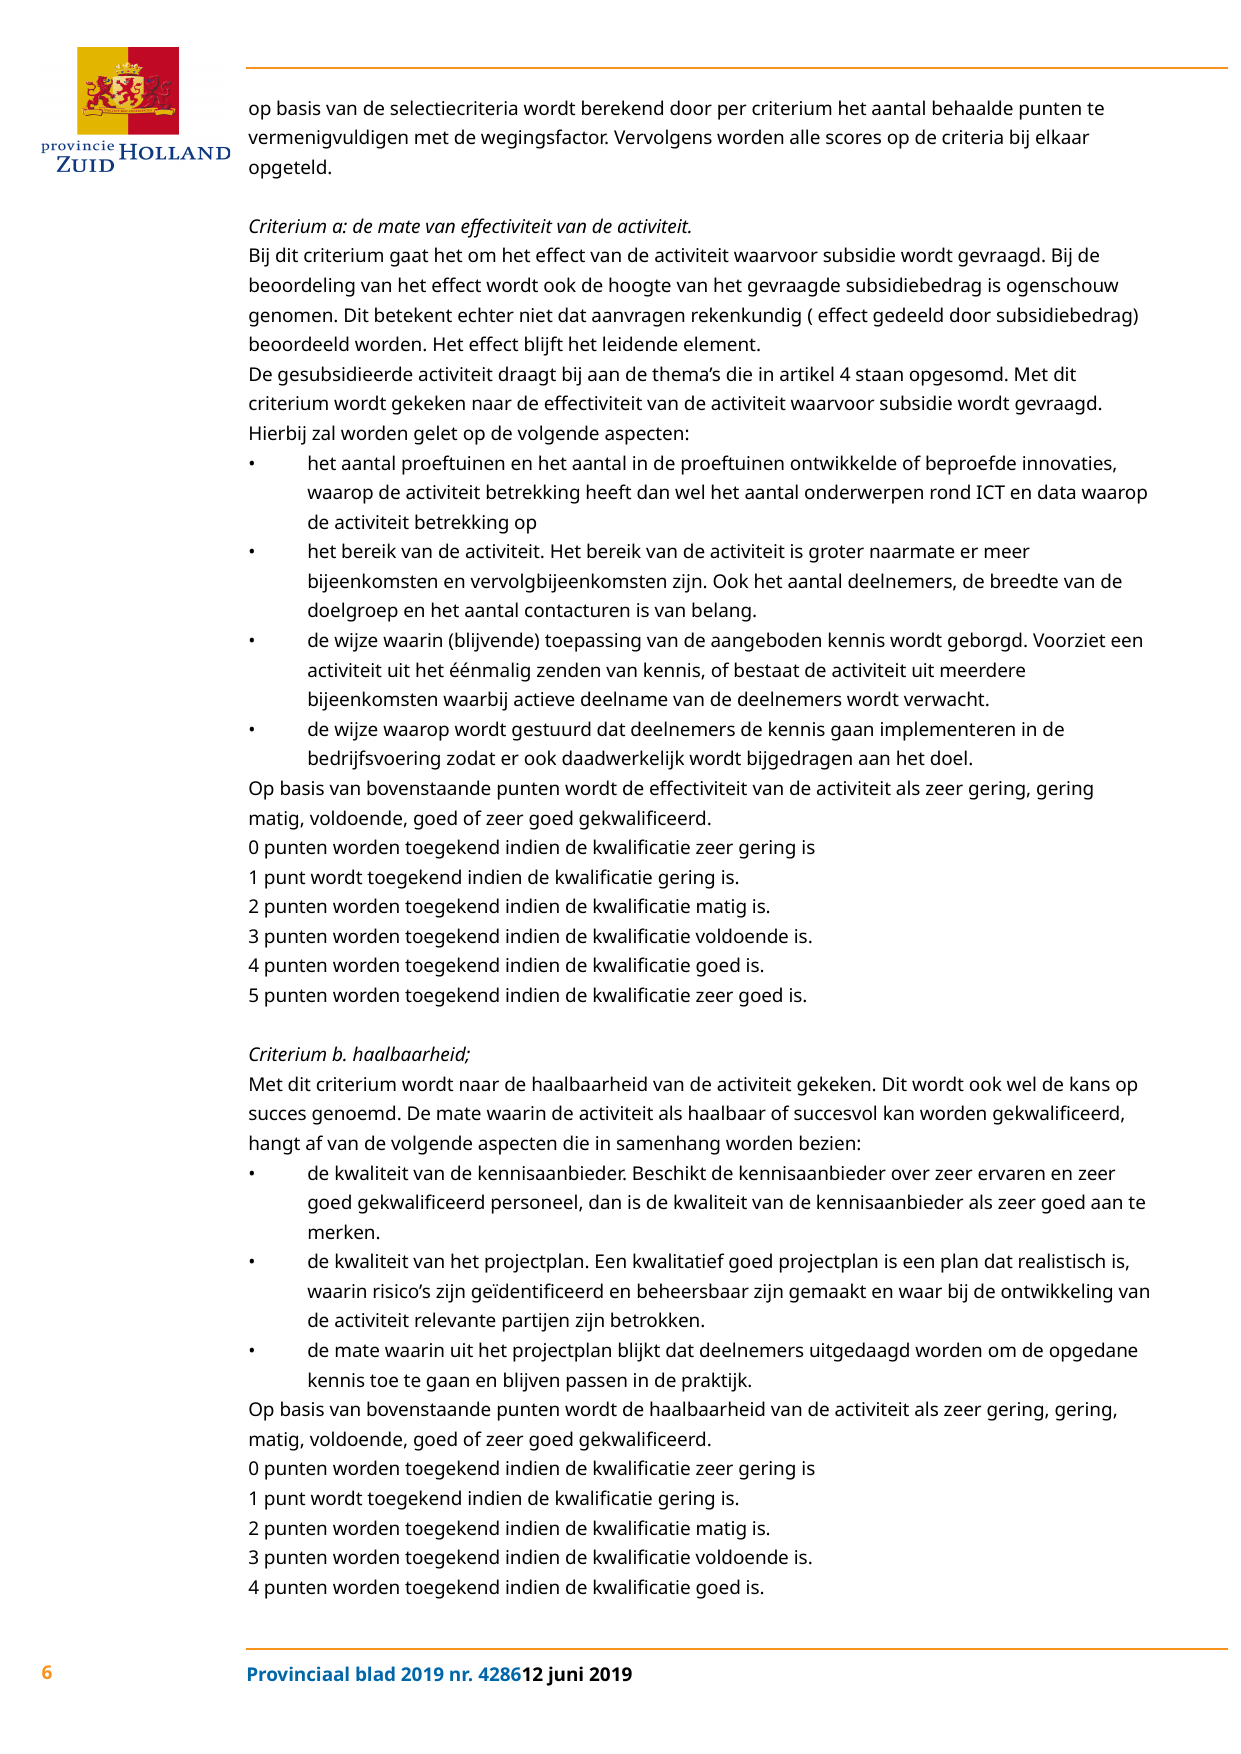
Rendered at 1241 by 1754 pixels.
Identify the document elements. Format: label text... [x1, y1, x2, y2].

text Criterium b. haalbaarheid; [248, 1041, 1152, 1067]
text Op basis van bovenstaande punten wordt de haalbaarheid van de activiteit als zeer gering, gering, matig, voldoende, goed of zeer goed gekwalificeerd. [248, 1396, 1152, 1452]
list de wijze waarin (blijvende) toepassing van de aangeboden kennis wordt geborgd. Voorziet een activiteit uit het éénmalig zenden van kennis, of bestaat de activiteit uit meerdere bijeenkomsten waarbij actieve deelname van de deelnemers wordt verwacht. [248, 627, 1152, 712]
text 2 punten worden toegekend indien de kwalificatie matig is. [248, 893, 1152, 919]
text 4 punten worden toegekend indien de kwalificatie goed is. [248, 1574, 1152, 1600]
text 4 punten worden toegekend indien de kwalificatie goed is. [248, 953, 1152, 978]
list het bereik van de activiteit. Het bereik van de activiteit is groter naarmate er meer bijeenkomsten en vervolgbijeenkomsten zijn. Ook het aantal deelnemers, de breedte van de doelgroep en het aantal contacturen is van belang. [248, 538, 1152, 623]
text 2 punten worden toegekend indien de kwalificatie matig is. [248, 1515, 1152, 1541]
text 1 punt wordt toegekend indien de kwalificatie gering is. [248, 864, 1152, 890]
text op basis van de selectiecriteria wordt berekend door per criterium het aantal behaalde punten te vermenigvuldigen met de wegingsfactor. Vervolgens worden alle scores op de criteria bij elkaar opgeteld. [248, 95, 1152, 180]
list de kwaliteit van het projectplan. Een kwalitatief goed projectplan is een plan dat realistisch is, waarin risico’s zijn geïdentificeerd en beheersbaar zijn gemaakt en waar bij de ontwikkeling van de activiteit relevante partijen zijn betrokken. [248, 1248, 1152, 1333]
text 3 punten worden toegekend indien de kwalificatie voldoende is. [248, 923, 1152, 949]
text 5 punten worden toegekend indien de kwalificatie zeer goed is. [248, 982, 1152, 1008]
text De gesubsidieerde activiteit draagt bij aan de thema’s die in artikel 4 staan opgesomd. Met dit criterium wordt gekeken naar de effectiviteit van de activiteit waarvoor subsidie wordt gevraagd. Hierbij zal worden gelet op de volgende aspecten: [248, 361, 1152, 446]
list het aantal proeftuinen en het aantal in de proeftuinen ontwikkelde of beproefde innovaties, waarop de activiteit betrekking heeft dan wel het aantal onderwerpen rond ICT en data waarop de activiteit betrekking op [248, 450, 1152, 535]
text 0 punten worden toegekend indien de kwalificatie zeer gering is [248, 1456, 1152, 1481]
list de kwaliteit van de kennisaanbieder. Beschikt de kennisaanbieder over zeer ervaren en zeer goed gekwalificeerd personeel, dan is de kwaliteit van de kennisaanbieder als zeer goed aan te merken. [248, 1160, 1152, 1245]
list de mate waarin uit het projectplan blijkt dat deelnemers uitgedaagd worden om de opgedane kennis toe te gaan en blijven passen in de praktijk. [248, 1337, 1152, 1393]
text 0 punten worden toegekend indien de kwalificatie zeer gering is [248, 834, 1152, 860]
text Bij dit criterium gaat het om het effect van de activiteit waarvoor subsidie wordt gevraagd. Bij de beoordeling van het effect wordt ook de hoogte van het gevraagde subsidiebedrag is ogenschouw genomen. Dit betekent echter niet dat aanvragen rekenkundig ( effect gedeeld door subsidiebedrag) beoordeeld worden. Het effect blijft het leidende element. [248, 243, 1152, 357]
text Met dit criterium wordt naar de haalbaarheid van de activiteit gekeken. Dit wordt ook wel de kans op succes genoemd. De mate waarin de activiteit als haalbaar of succesvol kan worden gekwalificeerd, hangt af van de volgende aspecten die in samenhang worden bezien: [248, 1071, 1152, 1156]
text Op basis van bovenstaande punten wordt de effectiviteit van de activiteit als zeer gering, gering matig, voldoende, goed of zeer goed gekwalificeerd. [248, 775, 1152, 831]
text Criterium a: de mate van effectiviteit van de activiteit. [248, 213, 1152, 239]
picture [41, 47, 231, 172]
text 3 punten worden toegekend indien de kwalificatie voldoende is. [248, 1544, 1152, 1570]
text 1 punt wordt toegekend indien de kwalificatie gering is. [248, 1485, 1152, 1511]
list de wijze waarop wordt gestuurd dat deelnemers de kennis gaan implementeren in de bedrijfsvoering zodat er ook daadwerkelijk wordt bijgedragen aan het doel. [248, 716, 1152, 771]
